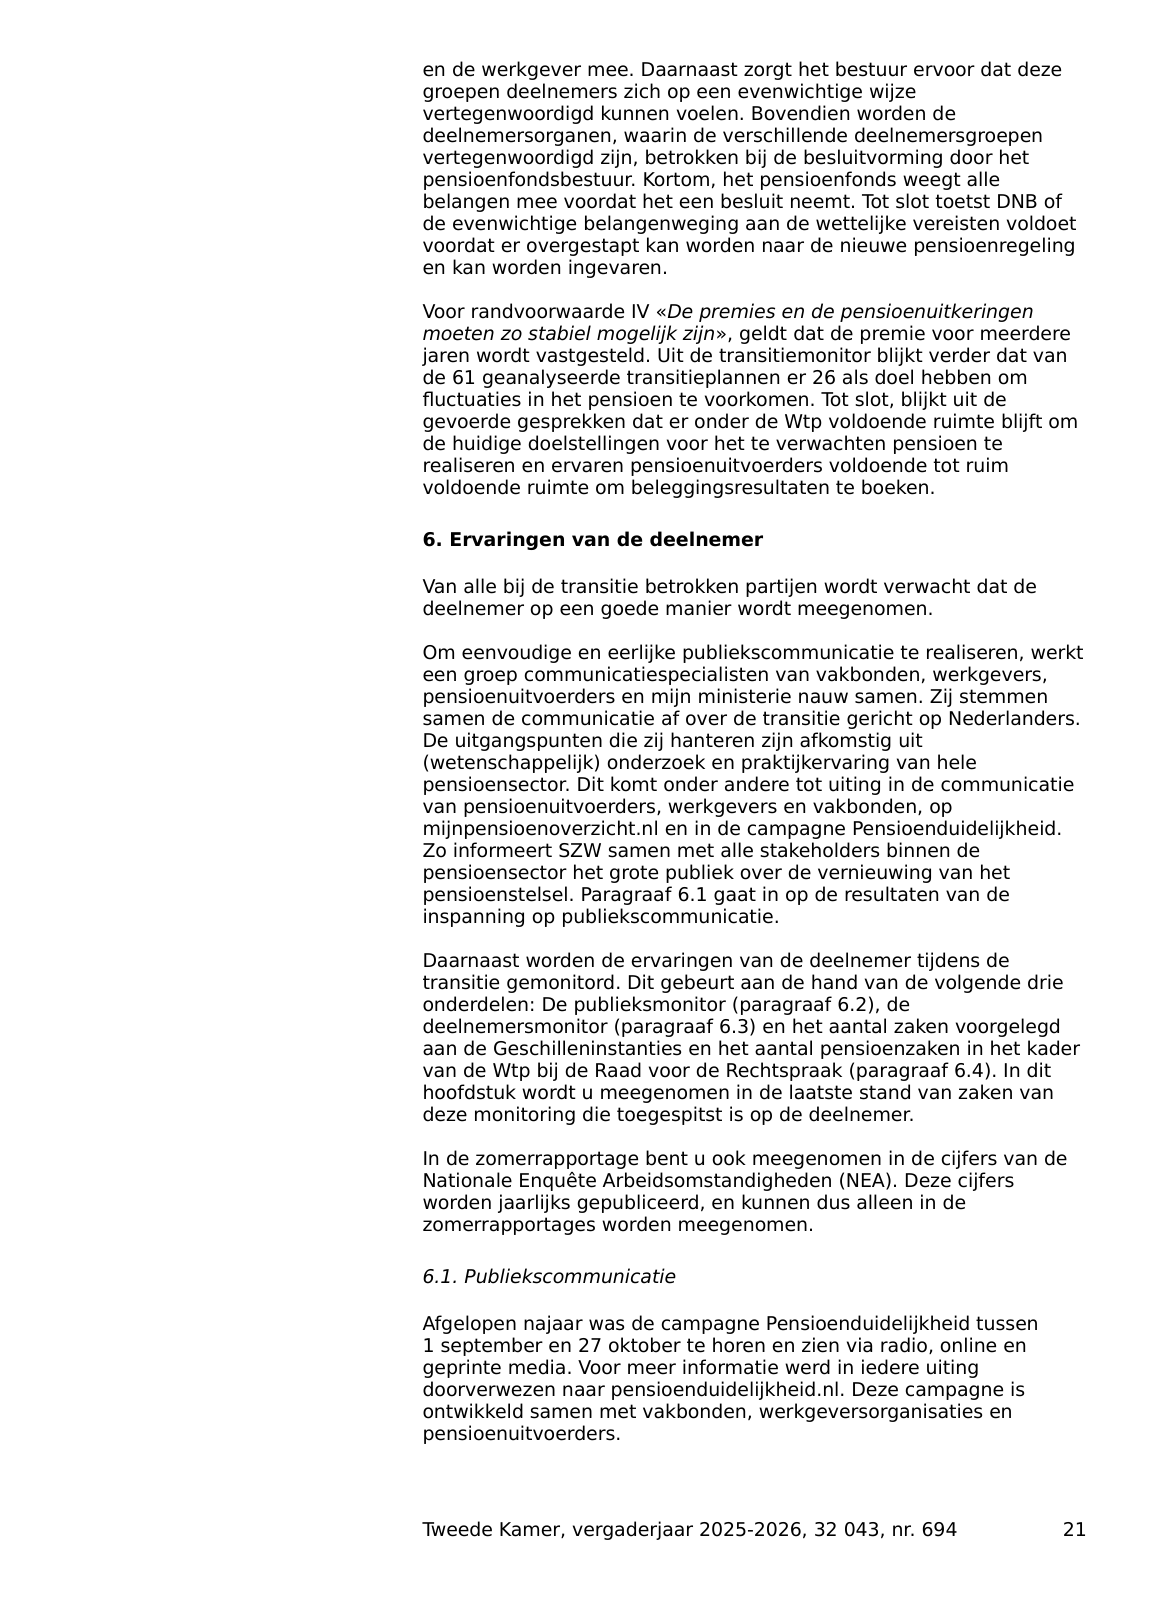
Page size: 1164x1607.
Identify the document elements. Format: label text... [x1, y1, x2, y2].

subtitle 6. Ervaringen van de deelnemer [422, 529, 1087, 551]
text Van alle bij de transitie betrokken partijen wordt verwacht dat de deelnemer op een goede manier wordt meegenomen. [422, 576, 1087, 620]
text Om eenvoudige en eerlijke publiekscommunicatie te realiseren, werkt een groep communicatiespecialisten van vakbonden, werkgevers, pensioenuitvoerders en mijn ministerie nauw samen. Zij stemmen samen de communicatie af over de transitie gericht op Nederlanders. De uitgangspunten die zij hanteren zijn afkomstig uit (wetenschappelijk) onderzoek en praktijkervaring van hele pensioensector. Dit komt onder andere tot uiting in de communicatie van pensioenuitvoerders, werkgevers en vakbonden, op mijnpensioenoverzicht.nl en in de campagne Pensioenduidelijkheid. Zo informeert SZW samen met alle stakeholders binnen de pensioensector het grote publiek over de vernieuwing van het pensioenstelsel. Paragraaf 6.1 gaat in op de resultaten van de inspanning op publiekscommunicatie. [422, 642, 1087, 928]
subtitle 6.1. Publiekscommunicatie [422, 1266, 1087, 1288]
text Voor randvoorwaarde IV «De premies en de pensioenuitkeringen moeten zo stabiel mogelijk zijn», geldt dat de premie voor meerdere jaren wordt vastgesteld. Uit de transitiemonitor blijkt verder dat van de 61 geanalyseerde transitieplannen er 26 als doel hebben om fluctuaties in het pensioen te voorkomen. Tot slot, blijkt uit de gevoerde gesprekken dat er onder de Wtp voldoende ruimte blijft om de huidige doelstellingen voor het te verwachten pensioen te realiseren en ervaren pensioenuitvoerders voldoende tot ruim voldoende ruimte om beleggingsresultaten te boeken. [422, 301, 1087, 499]
text In de zomerrapportage bent u ook meegenomen in de cijfers van de Nationale Enquête Arbeidsomstandigheden (NEA). Deze cijfers worden jaarlijks gepubliceerd, en kunnen dus alleen in de zomerrapportages worden meegenomen. [422, 1148, 1087, 1236]
text Daarnaast worden de ervaringen van de deelnemer tijdens de transitie gemonitord. Dit gebeurt aan de hand van de volgende drie onderdelen: De publieksmonitor (paragraaf 6.2), de deelnemersmonitor (paragraaf 6.3) en het aantal zaken voorgelegd aan de Geschilleninstanties en het aantal pensioenzaken in het kader van de Wtp bij de Raad voor de Rechtspraak (paragraaf 6.4). In dit hoofdstuk wordt u meegenomen in de laatste stand van zaken van deze monitoring die toegespitst is op de deelnemer. [422, 950, 1087, 1126]
text Afgelopen najaar was de campagne Pensioenduidelijkheid tussen 1 september en 27 oktober te horen en zien via radio, online en geprinte media. Voor meer informatie werd in iedere uiting doorverwezen naar pensioenduidelijkheid.nl. Deze campagne is ontwikkeld samen met vakbonden, werkgeversorganisaties en pensioenuitvoerders. [422, 1313, 1087, 1445]
text en de werkgever mee. Daarnaast zorgt het bestuur ervoor dat deze groepen deelnemers zich op een evenwichtige wijze vertegenwoordigd kunnen voelen. Bovendien worden de deelnemersorganen, waarin de verschillende deelnemersgroepen vertegenwoordigd zijn, betrokken bij de besluitvorming door het pensioenfondsbestuur. Kortom, het pensioenfonds weegt alle belangen mee voordat het een besluit neemt. Tot slot toetst DNB of de evenwichtige belangenweging aan de wettelijke vereisten voldoet voordat er overgestapt kan worden naar de nieuwe pensioenregeling en kan worden ingevaren. [422, 59, 1087, 279]
